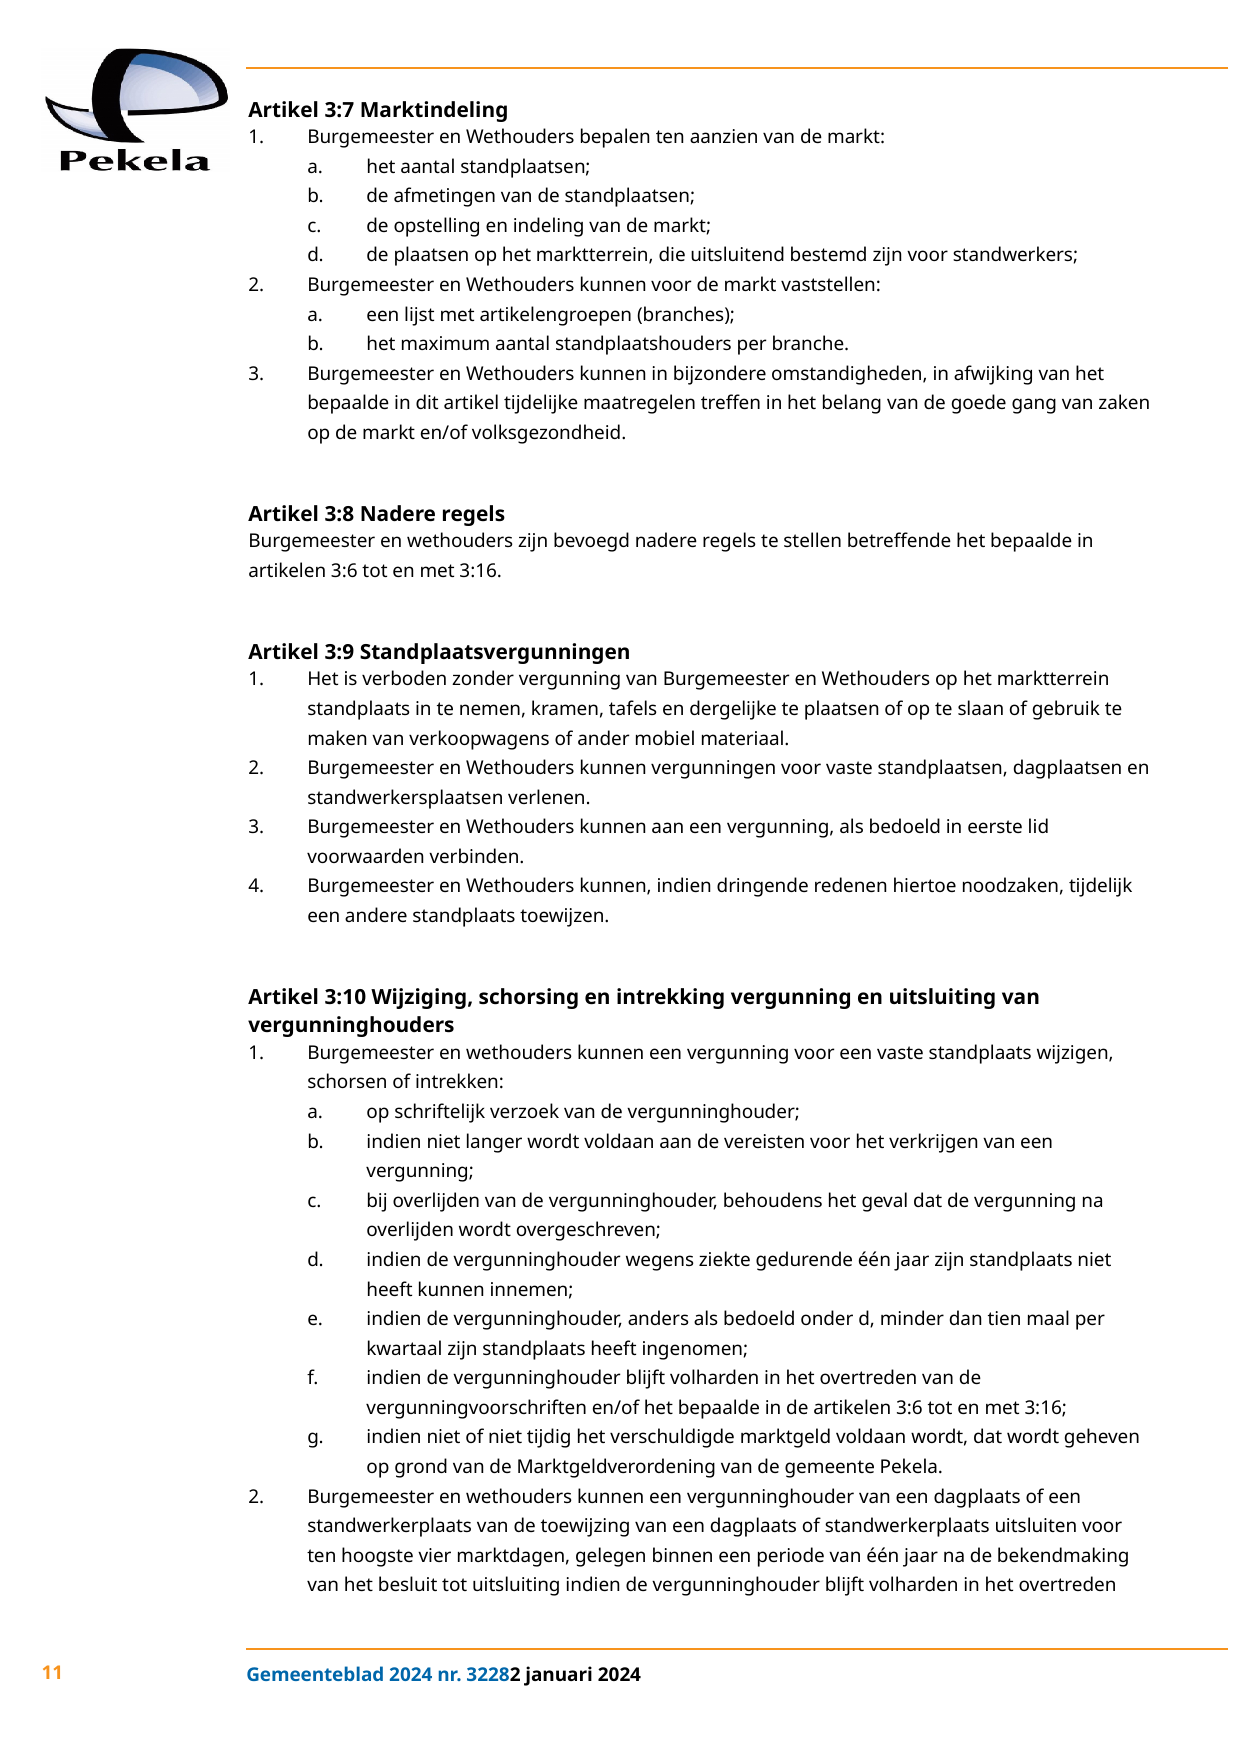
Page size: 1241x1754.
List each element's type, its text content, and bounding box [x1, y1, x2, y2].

picture [41, 47, 231, 172]
list Het is verboden zonder vergunning van Burgemeester en Wethouders op het marktterrein standplaats in te nemen, kramen, tafels en dergelijke te plaatsen of op te slaan of gebruik te maken van verkoopwagens of ander mobiel materiaal. [248, 666, 1152, 750]
list het aantal standplaatsen; [307, 153, 1152, 178]
text Burgemeester en wethouders zijn bevoegd nadere regels te stellen betreffende het bepaalde in artikelen 3:6 tot en met 3:16. [248, 527, 1152, 583]
list Burgemeester en Wethouders kunnen voor de markt vaststellen: [248, 271, 1152, 297]
text Artikel 3:9 Standplaatsvergunningen [248, 637, 1152, 666]
list Burgemeester en Wethouders kunnen aan een vergunning, als bedoeld in eerste lid voorwaarden verbinden. [248, 813, 1152, 869]
list een lijst met artikelengroepen (branches); [307, 301, 1152, 326]
list indien niet langer wordt voldaan aan de vereisten voor het verkrijgen van een vergunning; [307, 1128, 1152, 1183]
list indien de vergunninghouder wegens ziekte gedurende één jaar zijn standplaats niet heeft kunnen innemen; [307, 1246, 1152, 1301]
list Burgemeester en wethouders kunnen een vergunning voor een vaste standplaats wijzigen, schorsen of intrekken: [248, 1039, 1152, 1094]
list de opstelling en indeling van de markt; [307, 212, 1152, 238]
list Burgemeester en Wethouders kunnen vergunningen voor vaste standplaatsen, dagplaatsen en standwerkersplaatsen verlenen. [248, 754, 1152, 809]
list indien de vergunninghouder blijft volharden in het overtreden van de vergunningvoorschriften en/of het bepaalde in de artikelen 3:6 tot en met 3:16; [307, 1364, 1152, 1420]
text Artikel 3:8 Nadere regels [248, 499, 1152, 527]
list de afmetingen van de standplaatsen; [307, 182, 1152, 208]
list het maximum aantal standplaatshouders per branche. [307, 330, 1152, 356]
list Burgemeester en wethouders kunnen een vergunninghouder van een dagplaats of een standwerkerplaats van de toewijzing van een dagplaats of standwerkerplaats uitsluiten voor ten hoogste vier marktdagen, gelegen binnen een periode van één jaar na de bekendmaking van het besluit tot uitsluiting indien de vergunninghouder blijft volharden in het overtreden [248, 1483, 1152, 1597]
text Artikel 3:10 Wijziging, schorsing en intrekking vergunning en uitsluiting van vergunninghouders [248, 982, 1152, 1039]
list op schriftelijk verzoek van de vergunninghouder; [307, 1098, 1152, 1124]
list indien niet of niet tijdig het verschuldigde marktgeld voldaan wordt, dat wordt geheven op grond van de Marktgeldverordening van de gemeente Pekela. [307, 1424, 1152, 1479]
list Burgemeester en Wethouders kunnen, indien dringende redenen hiertoe noodzaken, tijdelijk een andere standplaats toewijzen. [248, 873, 1152, 928]
list Burgemeester en Wethouders kunnen in bijzondere omstandigheden, in afwijking van het bepaalde in dit artikel tijdelijke maatregelen treffen in het belang van de goede gang van zaken op de markt en/of volksgezondheid. [248, 360, 1152, 445]
list indien de vergunninghouder, anders als bedoeld onder d, minder dan tien maal per kwartaal zijn standplaats heeft ingenomen; [307, 1305, 1152, 1361]
text Artikel 3:7 Marktindeling [248, 95, 1152, 123]
list de plaatsen op het marktterrein, die uitsluitend bestemd zijn voor standwerkers; [307, 242, 1152, 267]
list bij overlijden van de vergunninghouder, behoudens het geval dat de vergunning na overlijden wordt overgeschreven; [307, 1187, 1152, 1242]
list Burgemeester en Wethouders bepalen ten aanzien van de markt: [248, 123, 1152, 149]
